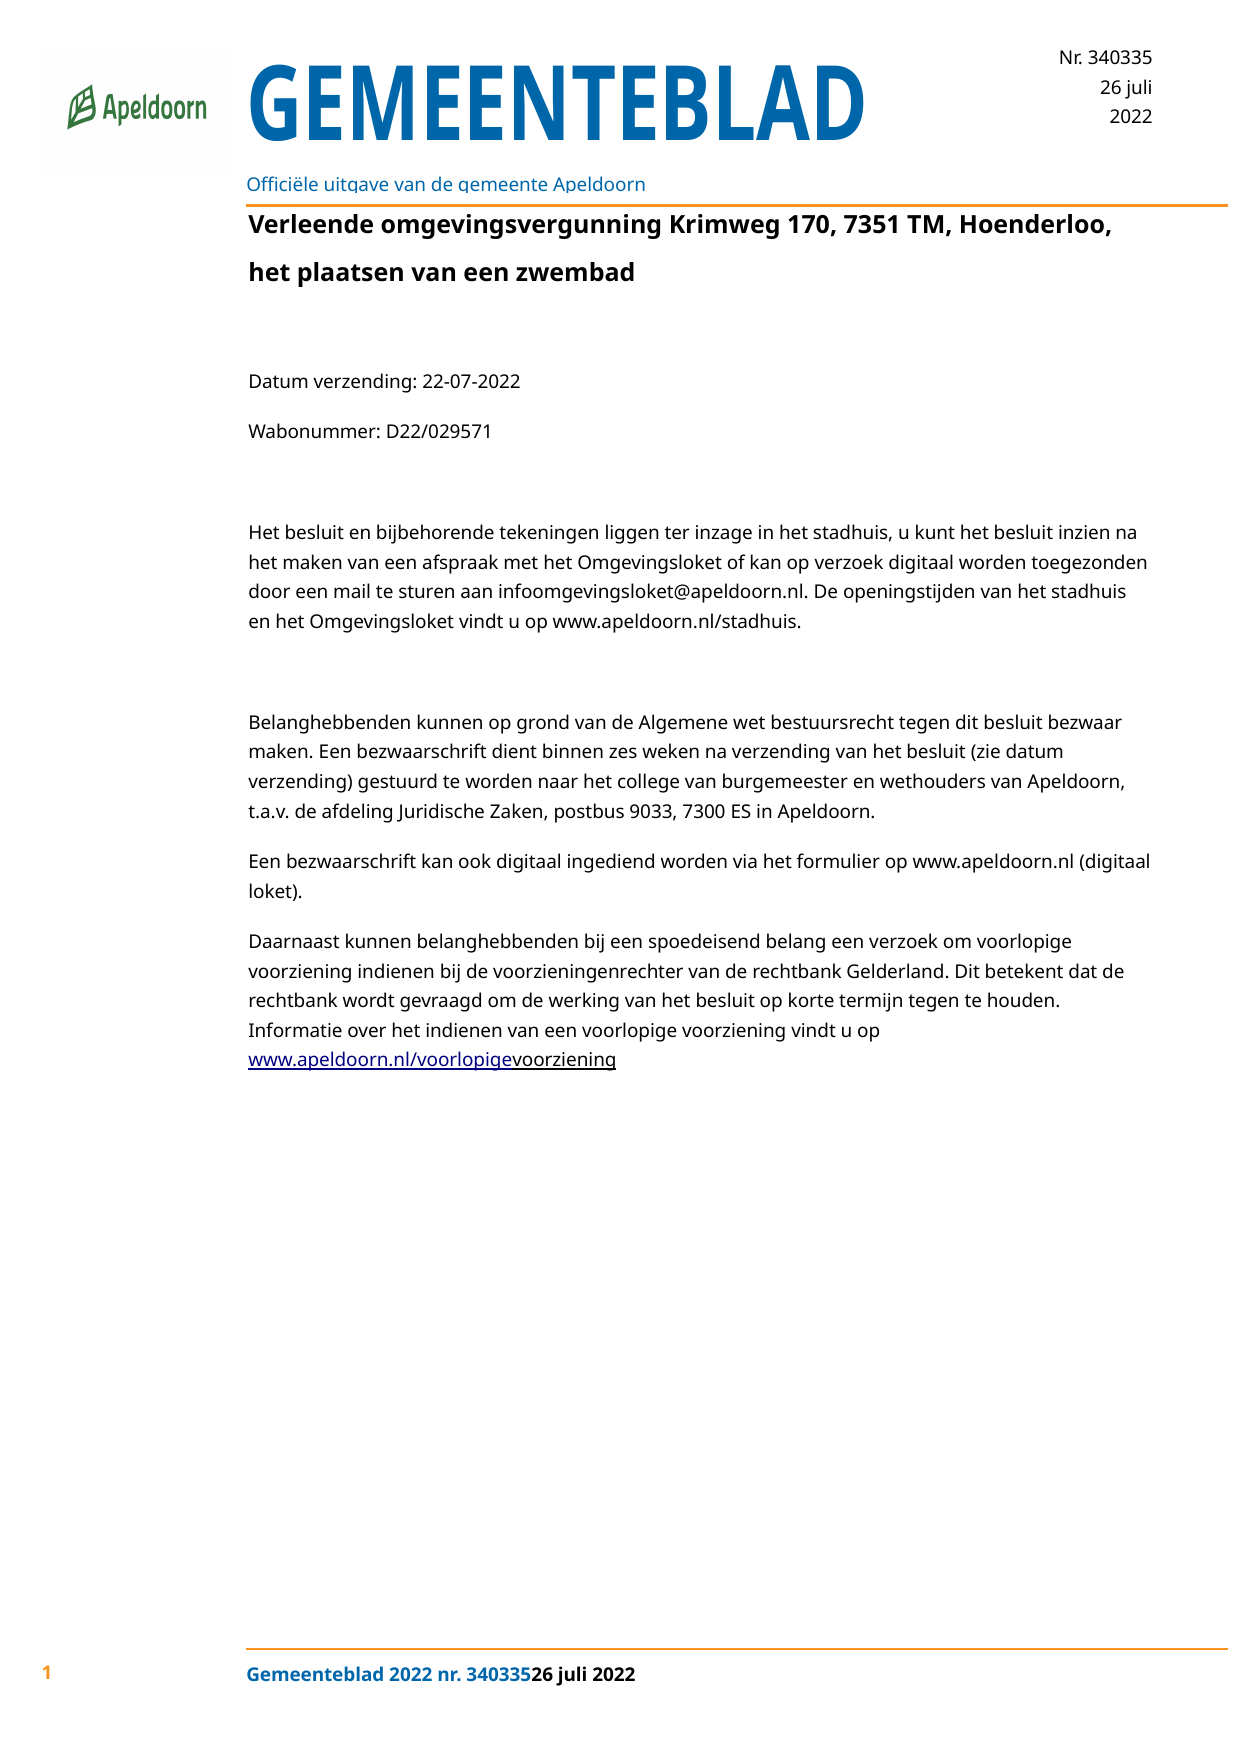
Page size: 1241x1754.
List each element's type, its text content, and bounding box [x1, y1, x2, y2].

text Verleende omgevingsvergunning Krimweg 170, 7351 TM, Hoenderloo, het plaatsen van een zwembad [248, 207, 1152, 288]
text Het besluit en bijbehorende tekeningen liggen ter inzage in het stadhuis, u kunt het besluit inzien na het maken van een afspraak met het Omgevingsloket of kan op verzoek digitaal worden toegezonden door een mail te sturen aan infoomgevingsloket@apeldoorn.nl. De openingstijden van het stadhuis en het Omgevingsloket vindt u op www.apeldoorn.nl/stadhuis. [248, 519, 1152, 634]
text Daarnaast kunnen belanghebbenden bij een spoedeisend belang een verzoek om voorlopige voorziening indienen bij de voorzieningenrechter van de rechtbank Gelderland. Dit betekent dat de rechtbank wordt gevraagd om de werking van het besluit op korte termijn tegen te houden. Informatie over het indienen van een voorlopige voorziening vindt u op www.apeldoorn.nl/voorlopigevoorziening [248, 928, 1152, 1072]
text Een bezwaarschrift kan ook digitaal ingediend worden via het formulier op www.apeldoorn.nl (digitaal loket). [248, 848, 1152, 904]
text Datum verzending: 22-07-2022 [248, 368, 1152, 394]
picture [41, 47, 231, 172]
text Belanghebbenden kunnen op grond van de Algemene wet bestuursrecht tegen dit besluit bezwaar maken. Een bezwaarschrift dient binnen zes weken na verzending van het besluit (zie datum verzending) gestuurd te worden naar het college van burgemeester en wethouders van Apeldoorn, t.a.v. de afdeling Juridische Zaken, postbus 9033, 7300 ES in Apeldoorn. [248, 709, 1152, 824]
text Wabonummer: D22/029571 [248, 419, 1152, 444]
